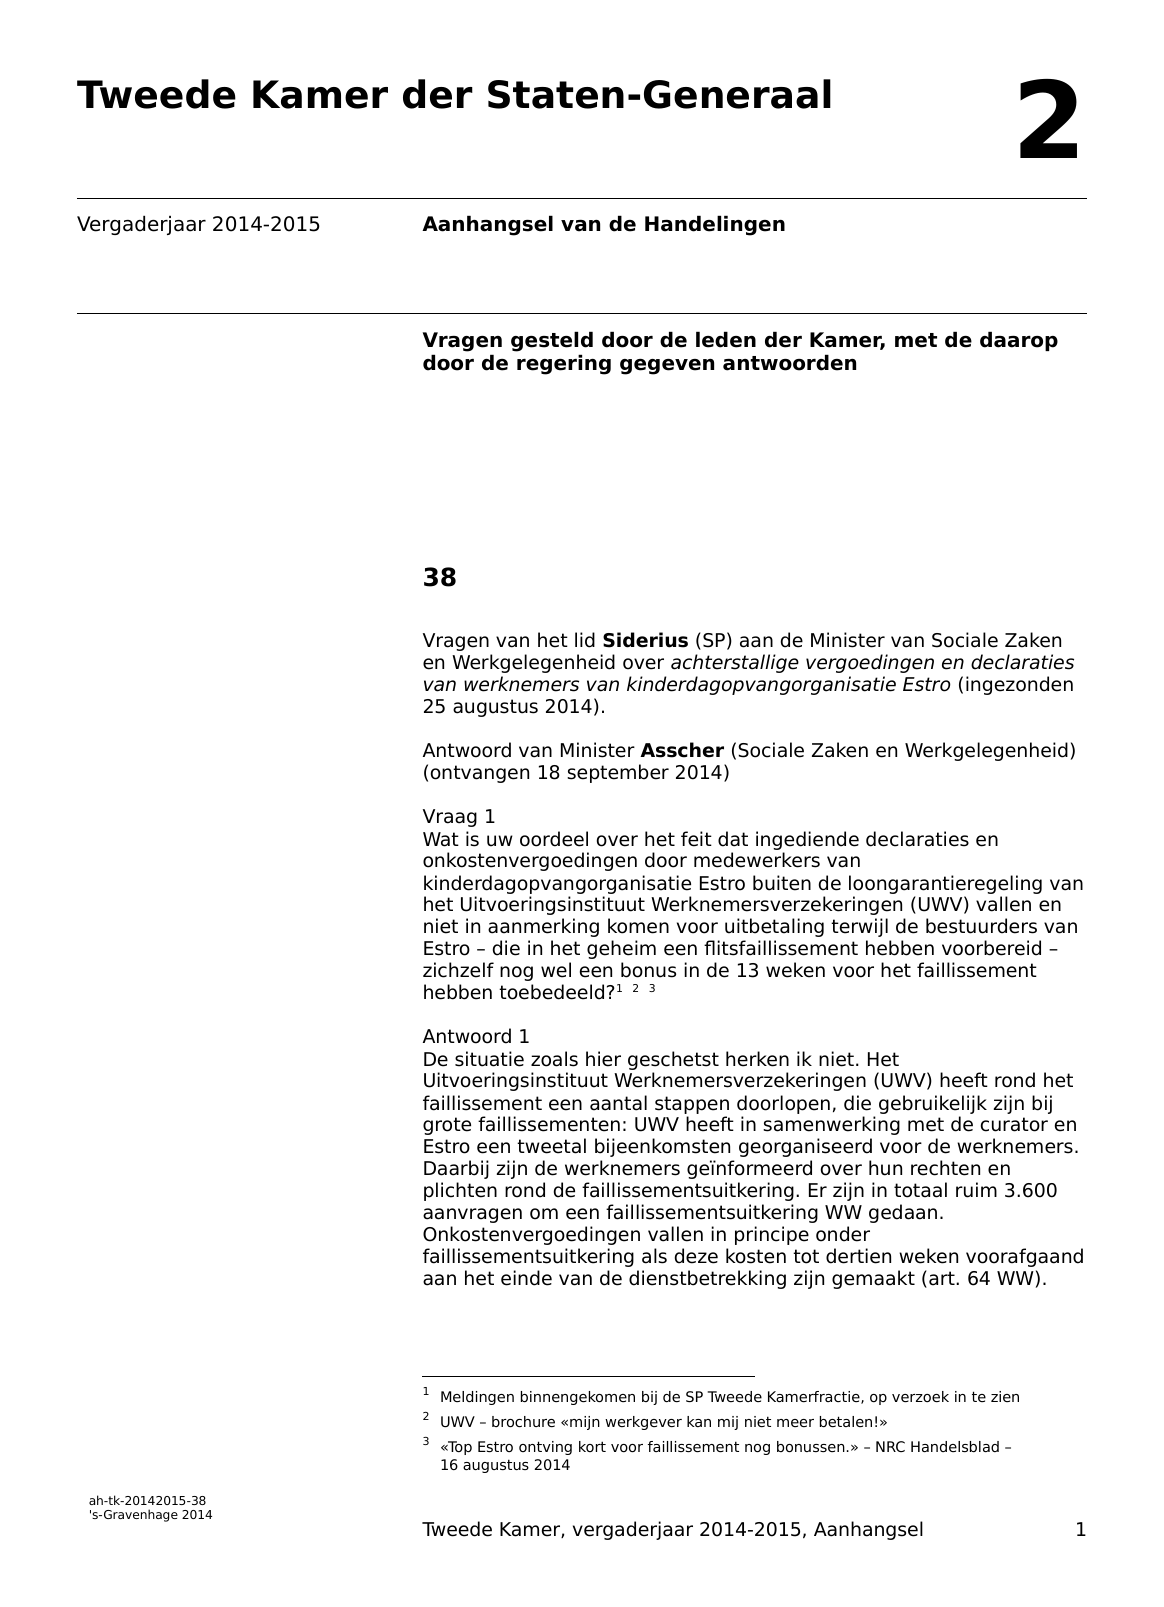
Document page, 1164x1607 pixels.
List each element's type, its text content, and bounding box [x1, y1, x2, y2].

table_cell [77, 314, 422, 375]
table_cell Vergaderjaar 2014-2015 [77, 199, 422, 313]
table_cell Aanhangsel van de Handelingen [422, 199, 1087, 313]
text Antwoord van Minister Asscher (Sociale Zaken en Werkgelegenheid) (ontvangen 18 september 2014) [422, 740, 1087, 784]
text Vragen van het lid Siderius (SP) aan de Minister van Sociale Zaken en Werkgelegenheid over achterstallige vergoedingen en declaraties van werknemers van kinderdagopvangorganisatie Estro (ingezonden 25 augustus 2014). [422, 630, 1087, 718]
text 's-Gravenhage 2014 [88, 1508, 323, 1522]
text 38 [422, 563, 1087, 592]
table_cell Vragen gesteld door de leden der Kamer, met de daarop door de regering gegeven antwoorden [422, 314, 1087, 375]
text ah-tk-20142015-38 [88, 1494, 323, 1508]
text «Top Estro ontving kort voor faillissement nog bonussen.» – NRC Handelsblad – 16 augustus 2014 [422, 1435, 1087, 1474]
text UWV – brochure «mijn werkgever kan mij niet meer betalen!» [422, 1410, 1087, 1432]
table_header 2 [886, 59, 1087, 198]
text Wat is uw oordeel over het feit dat ingediende declaraties en onkostenvergoedingen door medewerkers van kinderdagopvangorganisatie Estro buiten de loongarantieregeling van het Uitvoeringsinstituut Werknemersverzekeringen (UWV) vallen en niet in aanmerking komen voor uitbetaling terwijl de bestuurders van Estro – die in het geheim een flitsfaillissement hebben voorbereid – zichzelf nog wel een bonus in de 13 weken voor het faillissement hebben toebedeeld? [422, 828, 1087, 1004]
text Meldingen binnengekomen bij de SP Tweede Kamerfractie, op verzoek in te zien [422, 1385, 1087, 1407]
table_header Tweede Kamer der Staten-Generaal [77, 59, 886, 198]
text Onkostenvergoedingen vallen in principe onder faillissementsuitkering als deze kosten tot dertien weken voorafgaand aan het einde van de dienstbetrekking zijn gemaakt (art. 64 WW). [422, 1224, 1087, 1290]
text Antwoord 1 [422, 1026, 1087, 1048]
text De situatie zoals hier geschetst herken ik niet. Het Uitvoeringsinstituut Werknemersverzekeringen (UWV) heeft rond het faillissement een aantal stappen doorlopen, die gebruikelijk zijn bij grote faillissementen: UWV heeft in samenwerking met de curator en Estro een tweetal bijeenkomsten georganiseerd voor de werknemers. Daarbij zijn de werknemers geïnformeerd over hun rechten en plichten rond de faillissementsuitkering. Er zijn in totaal ruim 3.600 aanvragen om een faillissementsuitkering WW gedaan. [422, 1048, 1087, 1224]
text Vraag 1 [422, 806, 1087, 828]
